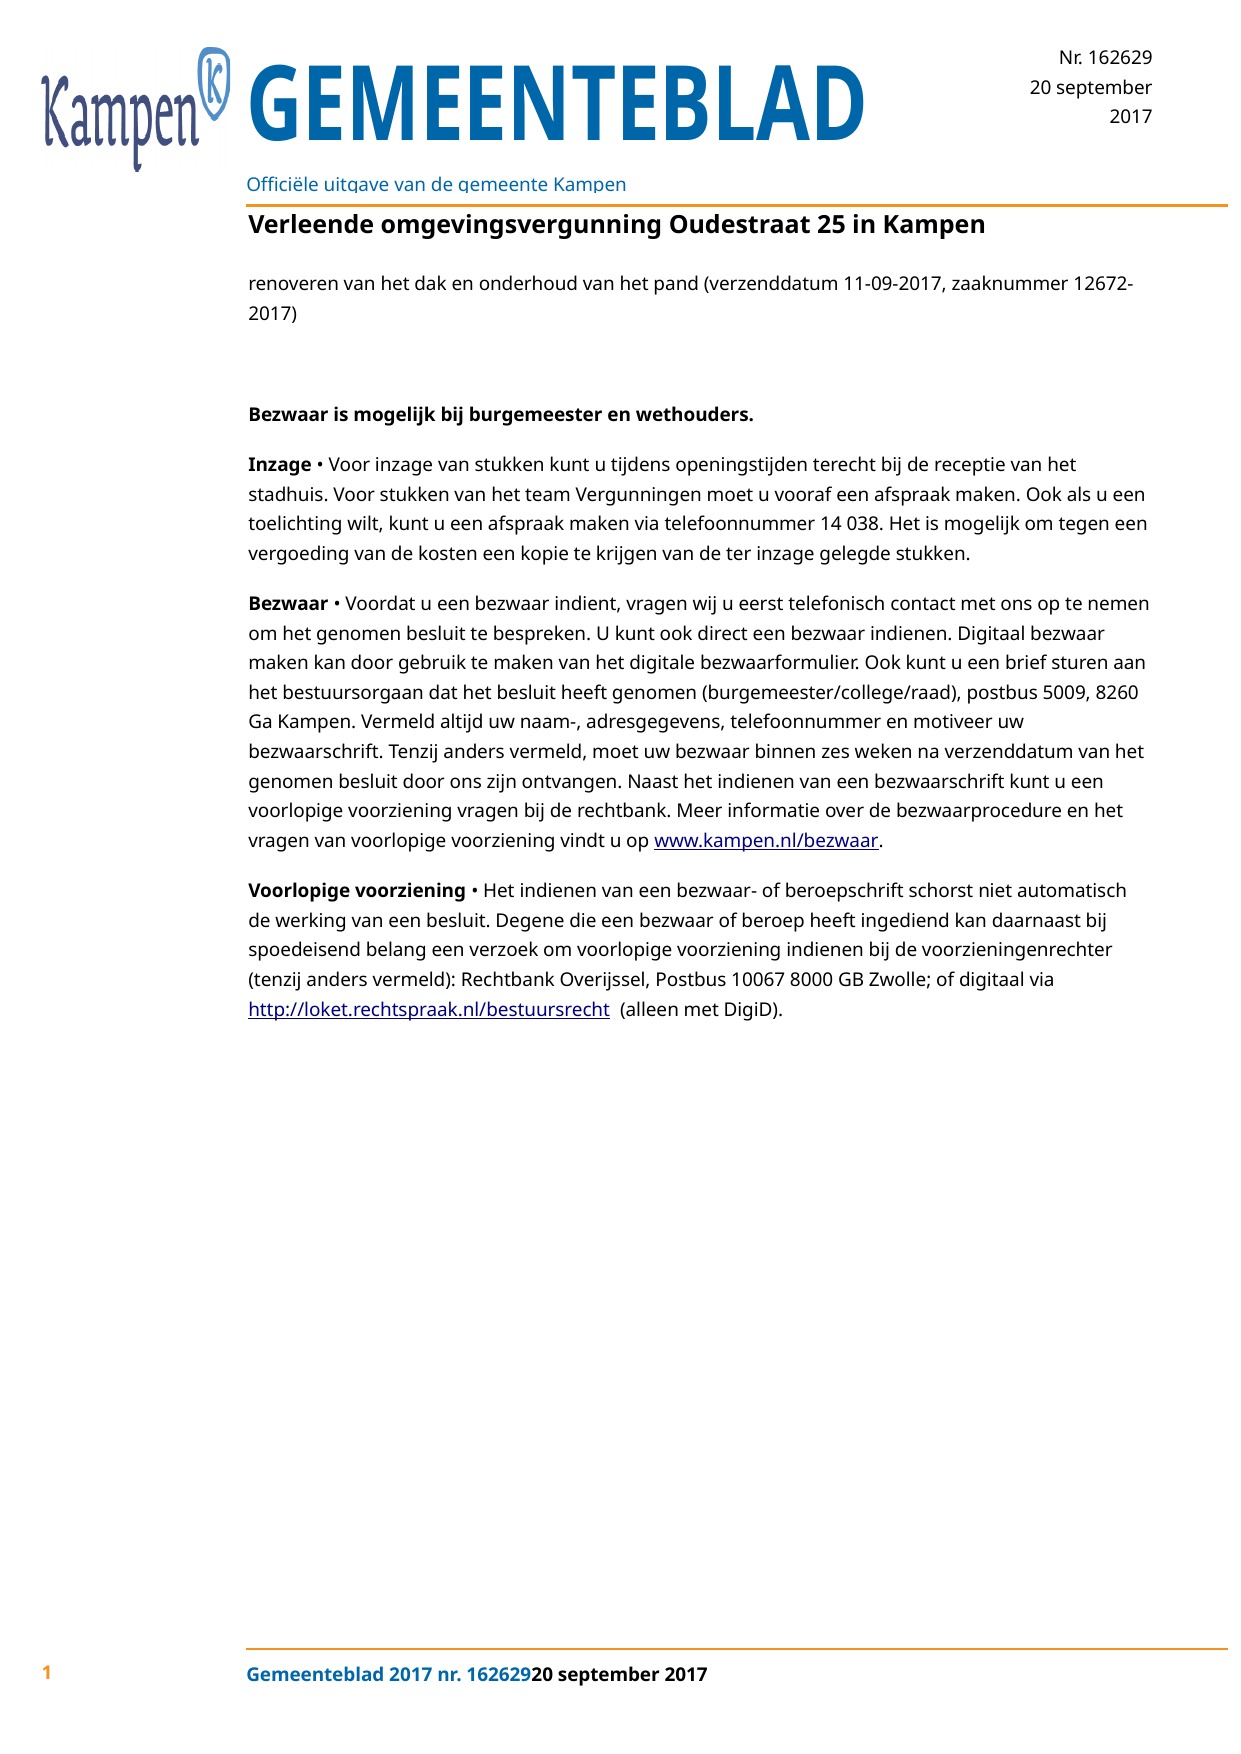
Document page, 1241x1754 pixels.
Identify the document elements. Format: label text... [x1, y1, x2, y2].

text Inzage • Voor inzage van stukken kunt u tijdens openingstijden terecht bij de receptie van het stadhuis. Voor stukken van het team Vergunningen moet u vooraf een afspraak maken. Ook als u een toelichting wilt, kunt u een afspraak maken via telefoonnummer 14 038. Het is mogelijk om tegen een vergoeding van de kosten een kopie te krijgen van de ter inzage gelegde stukken. [248, 451, 1152, 566]
picture [41, 47, 231, 172]
text renoveren van het dak en onderhoud van het pand (verzenddatum 11-09-2017, zaaknummer 12672-2017) [248, 270, 1152, 326]
text Bezwaar • Voordat u een bezwaar indient, vragen wij u eerst telefonisch contact met ons op te nemen om het genomen besluit te bespreken. U kunt ook direct een bezwaar indienen. Digitaal bezwaar maken kan door gebruik te maken van het digitale bezwaarformulier. Ook kunt u een brief sturen aan het bestuursorgaan dat het besluit heeft genomen (burgemeester/college/raad), postbus 5009, 8260 Ga Kampen. Vermeld altijd uw naam-, adresgegevens, telefoonnummer en motiveer uw bezwaarschrift. Tenzij anders vermeld, moet uw bezwaar binnen zes weken na verzenddatum van het genomen besluit door ons zijn ontvangen. Naast het indienen van een bezwaarschrift kunt u een voorlopige voorziening vragen bij de rechtbank. Meer informatie over de bezwaarprocedure en het vragen van voorlopige voorziening vindt u op www.kampen.nl/bezwaar. [248, 590, 1152, 853]
text Voorlopige voorziening • Het indienen van een bezwaar- of beroepschrift schorst niet automatisch de werking van een besluit. Degene die een bezwaar of beroep heeft ingediend kan daarnaast bij spoedeisend belang een verzoek om voorlopige voorziening indienen bij de voorzieningenrechter (tenzij anders vermeld): Rechtbank Overijssel, Postbus 10067 8000 GB Zwolle; of digitaal via http://loket.rechtspraak.nl/bestuursrecht (alleen met DigiD). [248, 877, 1152, 1021]
text Verleende omgevingsvergunning Oudestraat 25 in Kampen [248, 207, 1152, 241]
text Bezwaar is mogelijk bij burgemeester en wethouders. [248, 401, 1152, 426]
